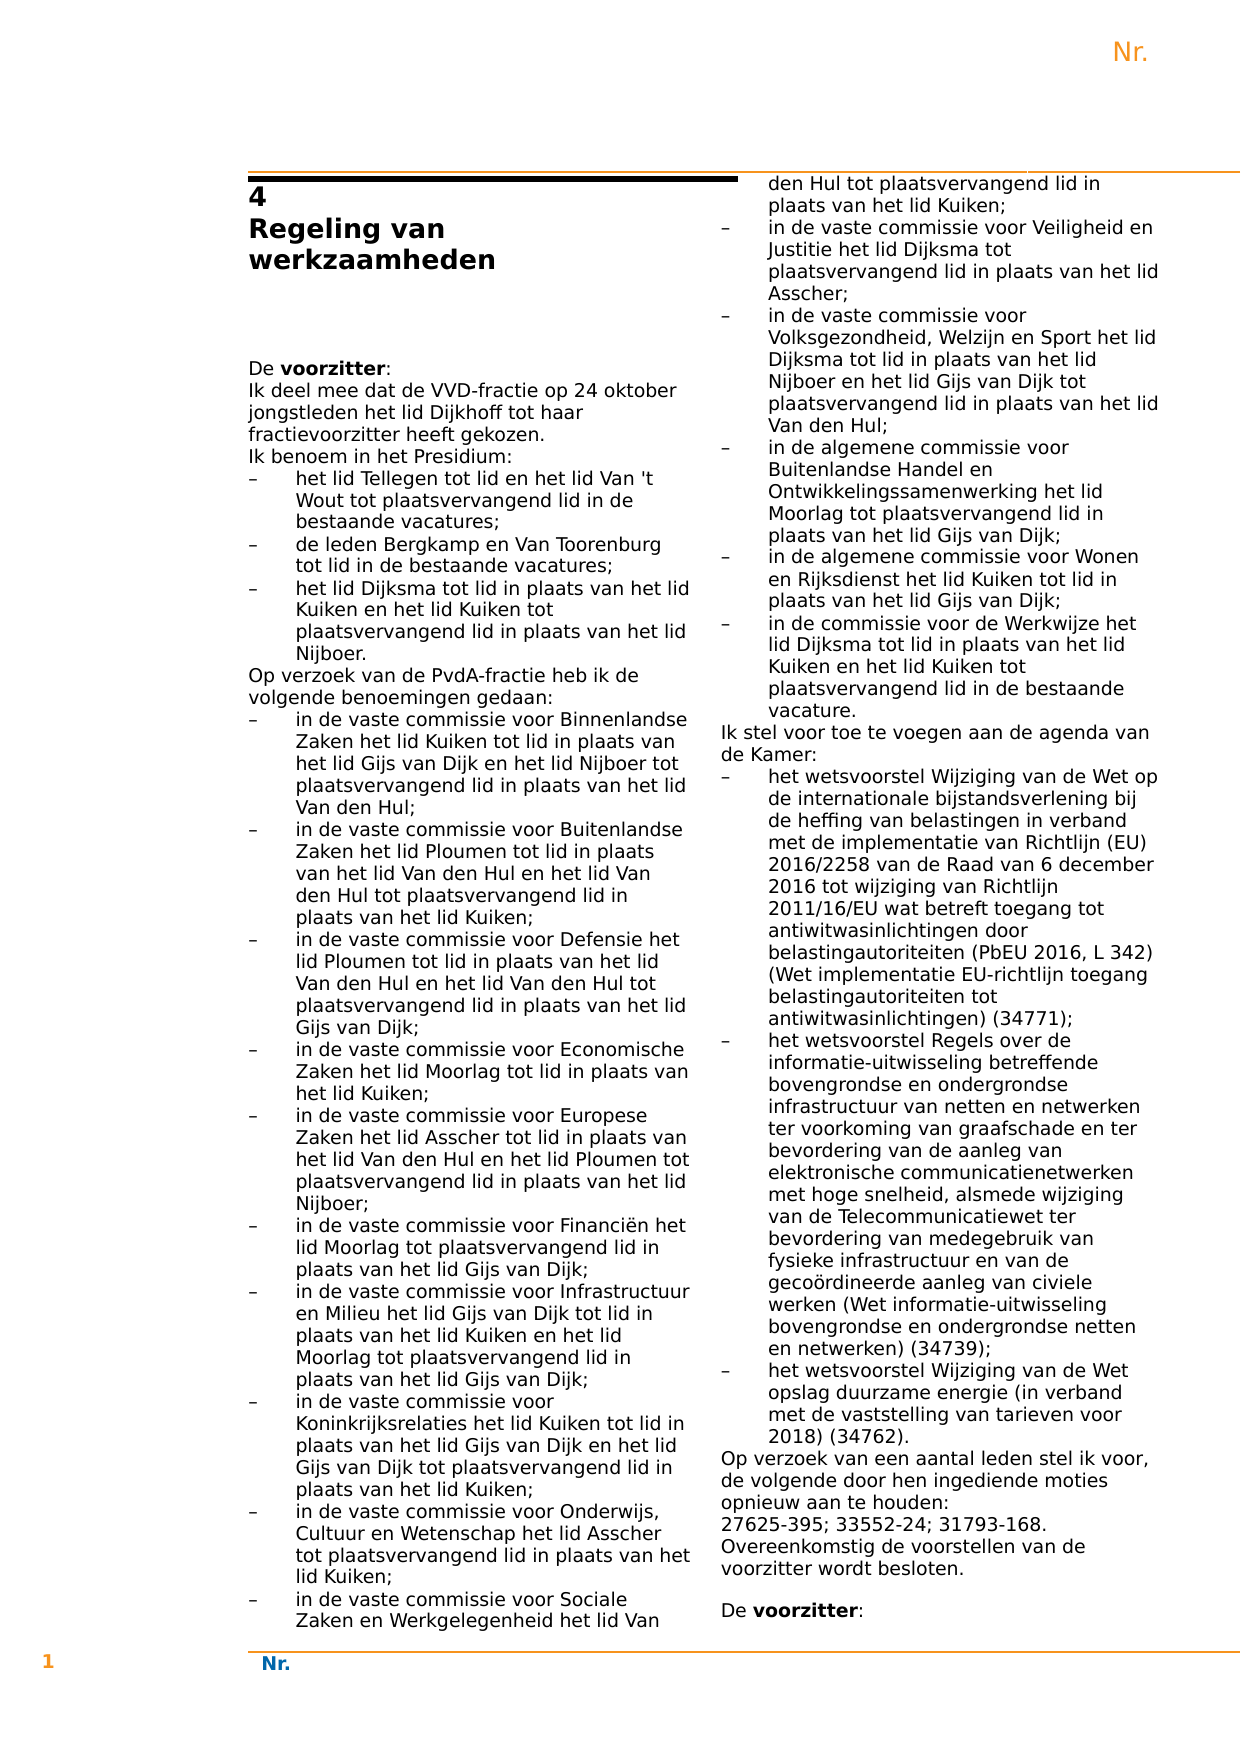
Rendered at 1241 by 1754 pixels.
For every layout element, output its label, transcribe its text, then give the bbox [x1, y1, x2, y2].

list in de vaste commissie voor Infrastructuur en Milieu het lid Gijs van Dijk tot lid in plaats van het lid Kuiken en het lid Moorlag tot plaatsvervangend lid in plaats van het lid Gijs van Dijk; [248, 1281, 691, 1391]
text Ik benoem in het Presidium: [248, 446, 691, 467]
list in de vaste commissie voor Economische Zaken het lid Moorlag tot lid in plaats van het lid Kuiken; [248, 1039, 691, 1105]
list in de algemene commissie voor Wonen en Rijksdienst het lid Kuiken tot lid in plaats van het lid Gijs van Dijk; [721, 546, 1163, 612]
list in de vaste commissie voor Onderwijs, Cultuur en Wetenschap het lid Asscher tot plaatsvervangend lid in plaats van het lid Kuiken; [248, 1501, 691, 1588]
list in de vaste commissie voor Sociale Zaken en Werkgelegenheid het lid Van [248, 1588, 691, 1632]
list het wetsvoorstel Wijziging van de Wet opslag duurzame energie (in verband met de vaststelling van tarieven voor 2018) (34762). [721, 1360, 1163, 1448]
text De voorzitter: [721, 1599, 1163, 1621]
list het wetsvoorstel Regels over de informatie-uitwisseling betreffende bovengrondse en ondergrondse infrastructuur van netten en netwerken ter voorkoming van graafschade en ter bevordering van de aanleg van elektronische communicatienetwerken met hoge snelheid, alsmede wijziging van de Telecommunicatiewet ter bevordering van medegebruik van fysieke infrastructuur en van de gecoördineerde aanleg van civiele werken (Wet informatie-uitwisseling bovengrondse en ondergrondse netten en netwerken) (34739); [721, 1030, 1163, 1360]
text Ik stel voor toe te voegen aan de agenda van de Kamer: [721, 722, 1163, 766]
list in de vaste commissie voor Financiën het lid Moorlag tot plaatsvervangend lid in plaats van het lid Gijs van Dijk; [248, 1215, 691, 1281]
text Overeenkomstig de voorstellen van de voorzitter wordt besloten. [721, 1536, 1163, 1579]
text 27625-395; 33552-24; 31793-168. [721, 1513, 1163, 1536]
list in de vaste commissie voor Defensie het lid Ploumen tot lid in plaats van het lid Van den Hul en het lid Van den Hul tot plaatsvervangend lid in plaats van het lid Gijs van Dijk; [248, 929, 691, 1039]
list in de vaste commissie voor Veiligheid en Justitie het lid Dijksma tot plaatsvervangend lid in plaats van het lid Asscher; [721, 217, 1163, 305]
list in de algemene commissie voor Buitenlandse Handel en Ontwikkelingssamenwerking het lid Moorlag tot plaatsvervangend lid in plaats van het lid Gijs van Dijk; [721, 437, 1163, 546]
list het lid Tellegen tot lid en het lid Van 't Wout tot plaatsvervangend lid in de bestaande vacatures; [248, 467, 691, 533]
list in de vaste commissie voor Buitenlandse Zaken het lid Ploumen tot lid in plaats van het lid Van den Hul en het lid Van den Hul tot plaatsvervangend lid in plaats van het lid Kuiken; [248, 819, 691, 929]
text Ik deel mee dat de VVD-fractie op 24 oktober jongstleden het lid Dijkhoff tot haar fractievoorzitter heeft gekozen. [248, 379, 691, 446]
list in de vaste commissie voor Volksgezondheid, Welzijn en Sport het lid Dijksma tot lid in plaats van het lid Nijboer en het lid Gijs van Dijk tot plaatsvervangend lid in plaats van het lid Van den Hul; [721, 305, 1163, 437]
list de leden Bergkamp en Van Toorenburg tot lid in de bestaande vacatures; [248, 533, 691, 577]
list het wetsvoorstel Wijziging van de Wet op de internationale bijstandsverlening bij de heffing van belastingen in verband met de implementatie van Richtlijn (EU) 2016/2258 van de Raad van 6 december 2016 tot wijziging van Richtlijn 2011/16/EU wat betreft toegang tot antiwitwasinlichtingen door belastingautoriteiten (PbEU 2016, L 342) (Wet implementatie EU-richtlijn toegang belastingautoriteiten tot antiwitwasinlichtingen) (34771); [721, 766, 1163, 1030]
text Op verzoek van een aantal leden stel ik voor, de volgende door hen ingediende moties opnieuw aan te houden: [721, 1448, 1163, 1513]
list in de commissie voor de Werkwijze het lid Dijksma tot lid in plaats van het lid Kuiken en het lid Kuiken tot plaatsvervangend lid in de bestaande vacature. [721, 612, 1163, 722]
text Op verzoek van de PvdA-fractie heb ik de volgende benoemingen gedaan: [248, 665, 691, 709]
list den Hul tot plaatsvervangend lid in plaats van het lid Kuiken; [721, 173, 1163, 217]
list in de vaste commissie voor Europese Zaken het lid Asscher tot lid in plaats van het lid Van den Hul en het lid Ploumen tot plaatsvervangend lid in plaats van het lid Nijboer; [248, 1105, 691, 1215]
list het lid Dijksma tot lid in plaats van het lid Kuiken en het lid Kuiken tot plaatsvervangend lid in plaats van het lid Nijboer. [248, 577, 691, 665]
title 4 Regeling van werkzaamheden [248, 182, 691, 276]
list in de vaste commissie voor Koninkrijksrelaties het lid Kuiken tot lid in plaats van het lid Gijs van Dijk en het lid Gijs van Dijk tot plaatsvervangend lid in plaats van het lid Kuiken; [248, 1391, 691, 1501]
text De voorzitter: [248, 358, 691, 379]
list in de vaste commissie voor Binnenlandse Zaken het lid Kuiken tot lid in plaats van het lid Gijs van Dijk en het lid Nijboer tot plaatsvervangend lid in plaats van het lid Van den Hul; [248, 709, 691, 819]
